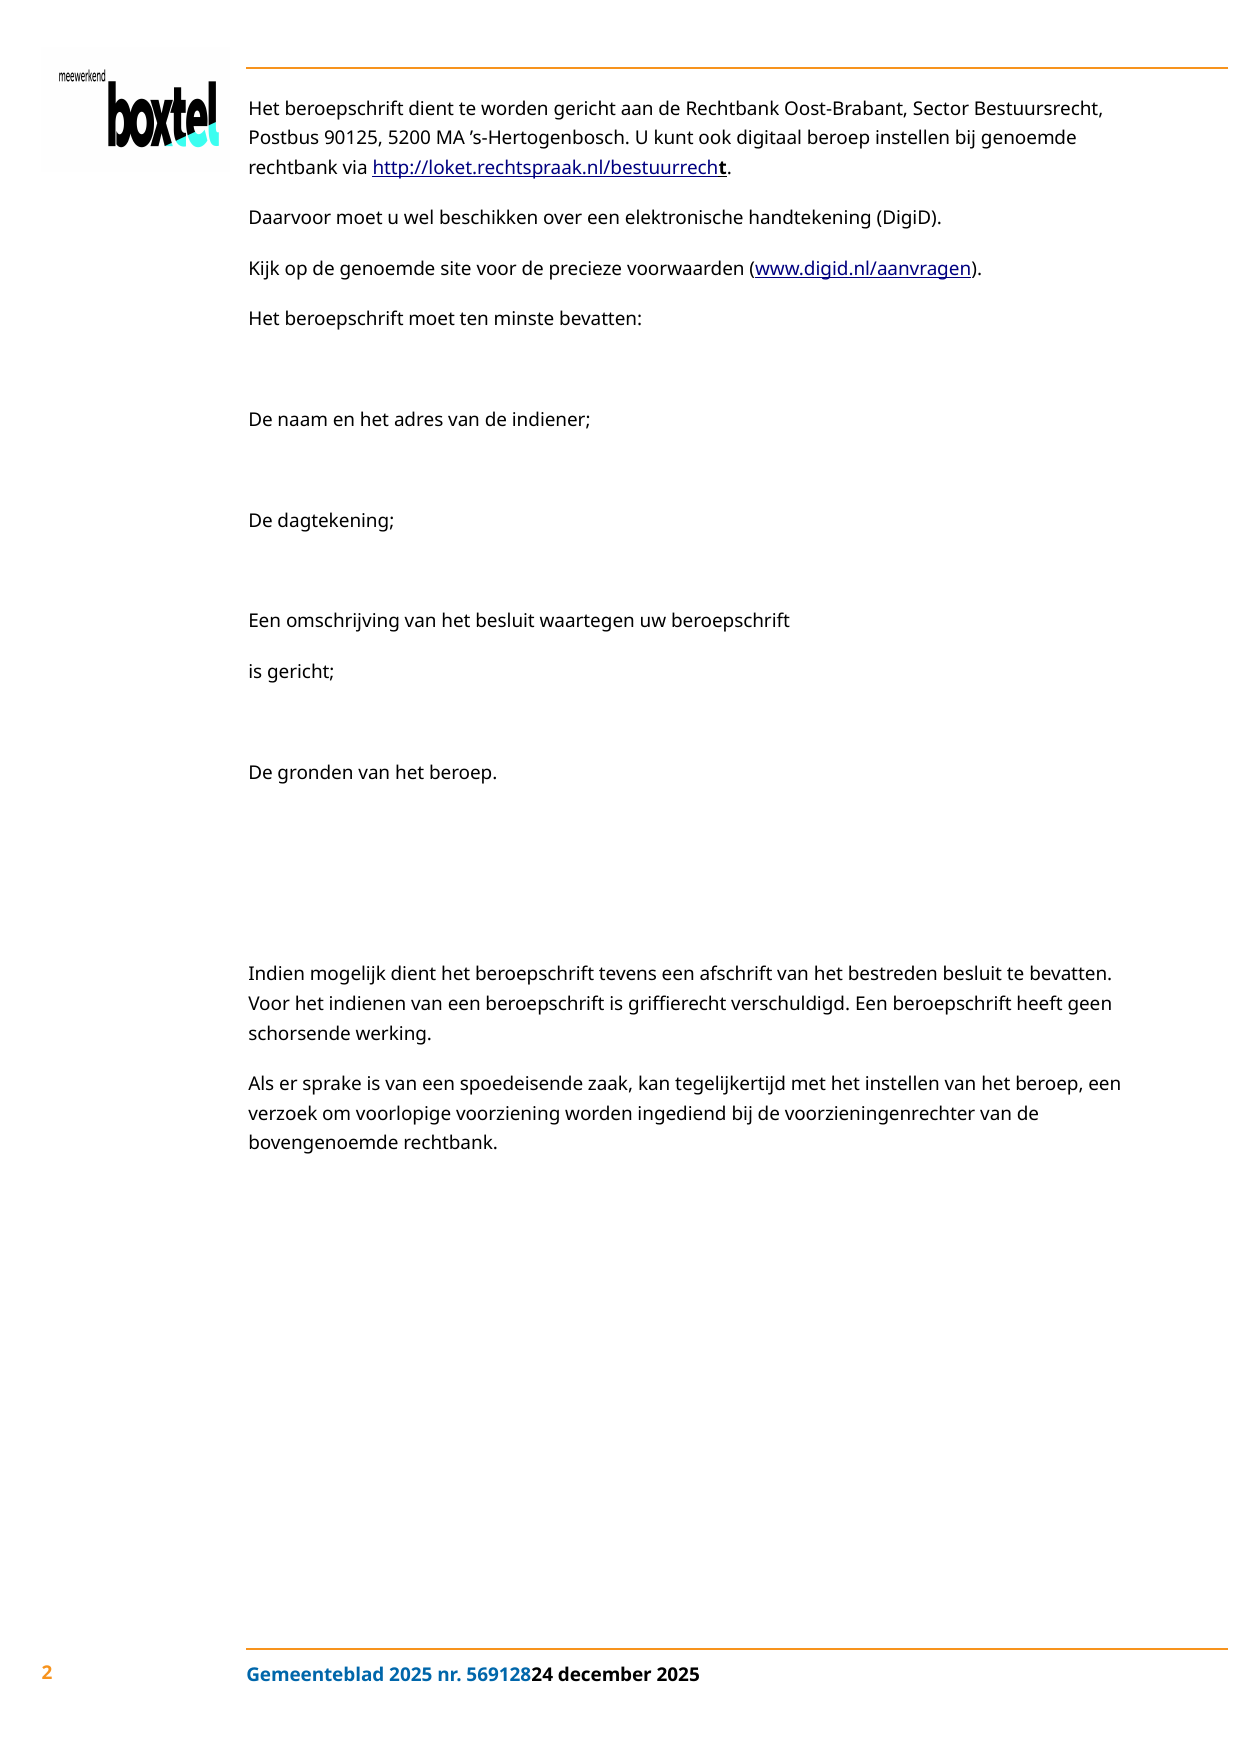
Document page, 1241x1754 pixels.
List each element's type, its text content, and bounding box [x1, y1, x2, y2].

text Daarvoor moet u wel beschikken over een elektronische handtekening (DigiD). [248, 204, 1152, 230]
text is gericht; [248, 658, 1152, 684]
text Een omschrijving van het besluit waartegen uw beroepschrift [248, 608, 1152, 633]
text De naam en het adres van de indiener; [248, 406, 1152, 432]
text De gronden van het beroep. [248, 759, 1152, 785]
picture [41, 47, 231, 172]
text Indien mogelijk dient het beroepschrift tevens een afschrift van het bestreden besluit te bevatten. Voor het indienen van een beroepschrift is griffierecht verschuldigd. Een beroepschrift heeft geen schorsende werking. [248, 961, 1152, 1046]
text Als er sprake is van een spoedeisende zaak, kan tegelijkertijd met het instellen van het beroep, een verzoek om voorlopige voorziening worden ingediend bij de voorzieningenrechter van de bovengenoemde rechtbank. [248, 1070, 1152, 1155]
text De dagtekening; [248, 507, 1152, 533]
text Kijk op de genoemde site voor de precieze voorwaarden (www.digid.nl/aanvragen). [248, 255, 1152, 281]
text Het beroepschrift moet ten minste bevatten: [248, 305, 1152, 331]
text Het beroepschrift dient te worden gericht aan de Rechtbank Oost-Brabant, Sector Bestuursrecht, Postbus 90125, 5200 MA ’s-Hertogenbosch. U kunt ook digitaal beroep instellen bij genoemde rechtbank via http://loket.rechtspraak.nl/bestuurrecht. [248, 95, 1152, 180]
